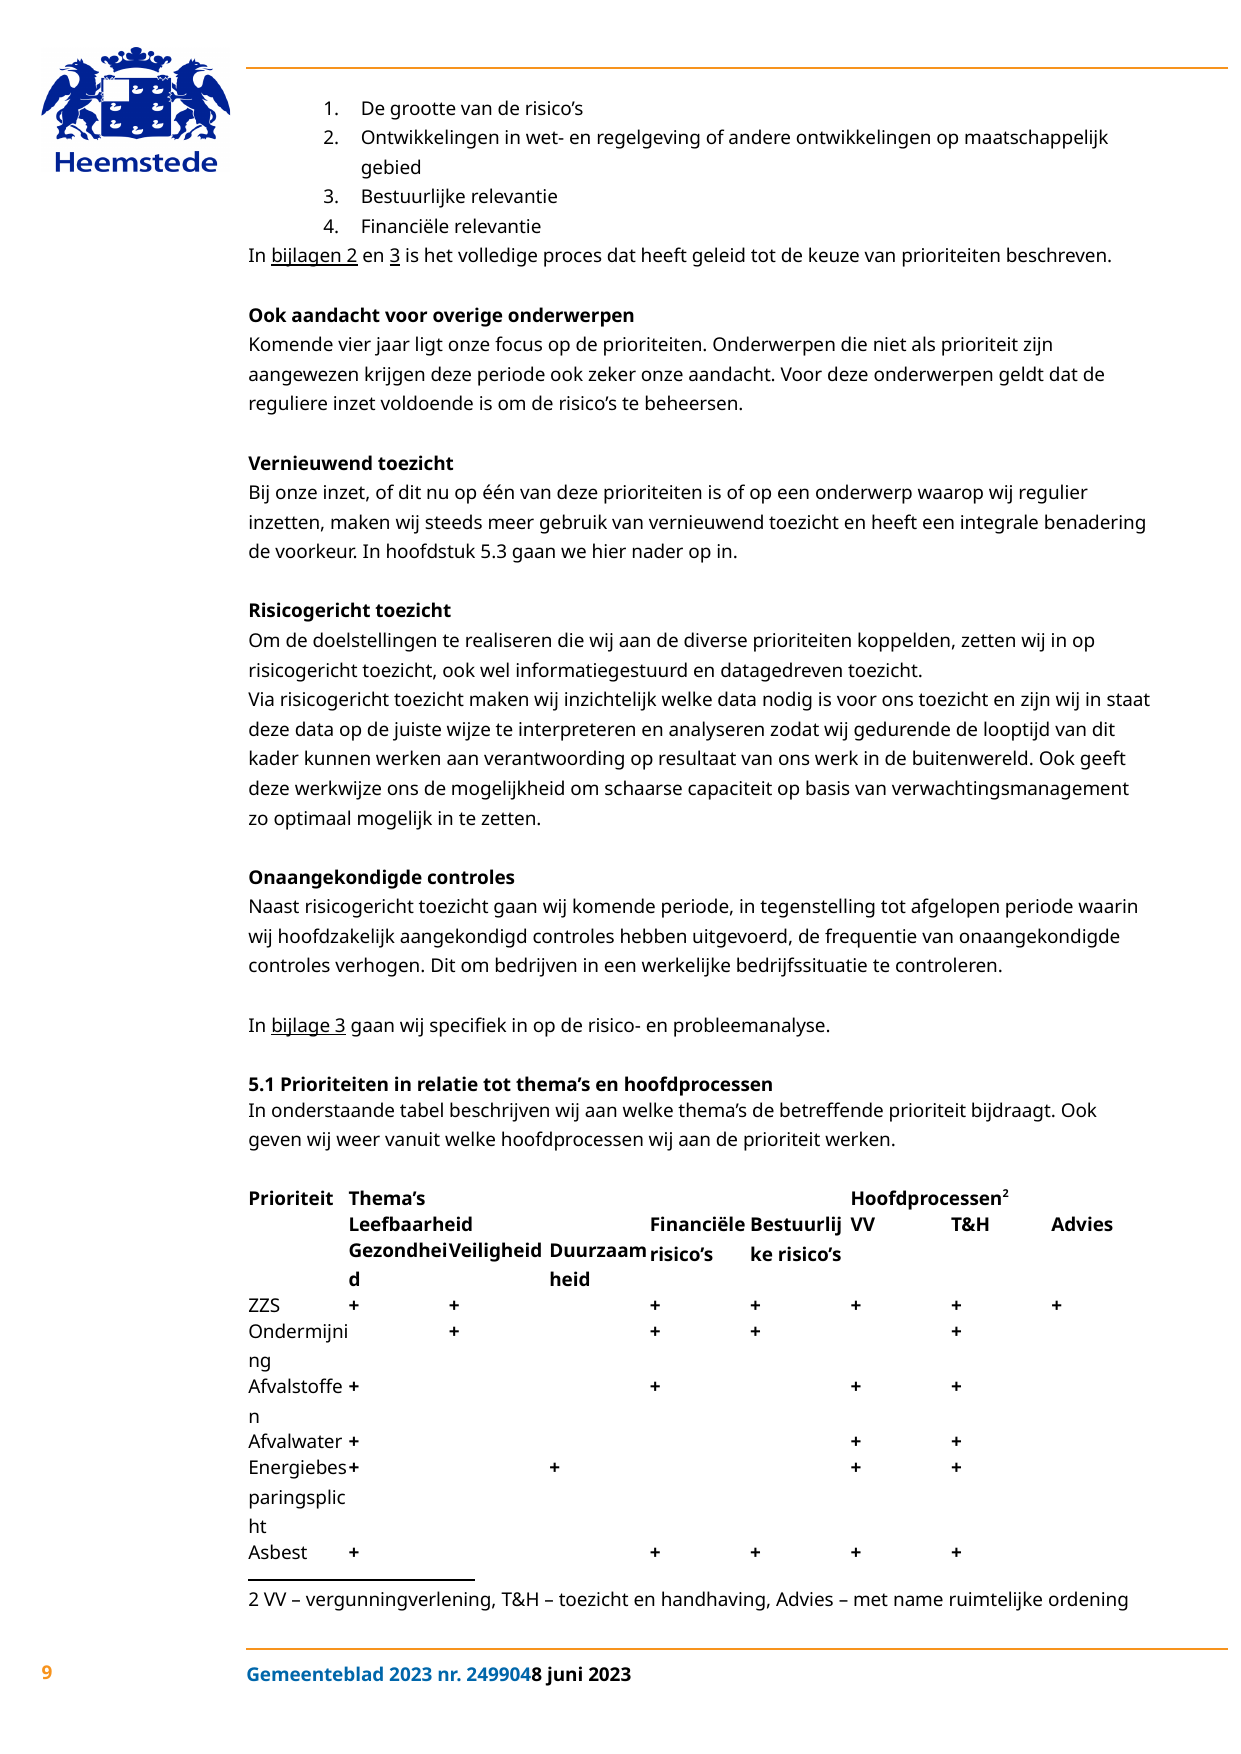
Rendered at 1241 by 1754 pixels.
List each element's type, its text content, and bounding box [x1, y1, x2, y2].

table_cell [348, 1318, 449, 1373]
table_cell + [850, 1539, 951, 1565]
list De grootte van de risico’s [323, 95, 1152, 121]
table_cell + [348, 1455, 449, 1539]
text 5.1 Prioriteiten in relatie tot thema’s en hoofdprocessen [248, 1071, 1152, 1097]
table_cell + [650, 1318, 750, 1373]
table_cell Leefbaarheid [348, 1211, 649, 1237]
table_cell + [951, 1293, 1051, 1318]
table_cell [650, 1429, 750, 1454]
table_cell + [348, 1429, 449, 1454]
table_cell Ondermijning [248, 1318, 348, 1373]
table_cell [549, 1429, 649, 1454]
table_cell + [850, 1429, 951, 1454]
table_header Hoofdprocessen [850, 1186, 1152, 1211]
text In onderstaande tabel beschrijven wij aan welke thema’s de betreffende prioriteit bijdraagt. Ook geven wij weer vanuit welke hoofdprocessen wij aan de prioriteit werken. [248, 1097, 1152, 1152]
table_cell Bestuurlijke risico’s [750, 1211, 850, 1292]
table_cell + [750, 1293, 850, 1318]
table_cell + [1051, 1293, 1152, 1318]
table_cell [750, 1455, 850, 1539]
table_cell + [951, 1429, 1051, 1454]
table_cell + [951, 1539, 1051, 1565]
table_cell + [750, 1318, 850, 1373]
table_cell [1051, 1318, 1152, 1373]
table_cell [549, 1293, 649, 1318]
text Via risicogericht toezicht maken wij inzichtelijk welke data nodig is voor ons toezicht en zijn wij in staat deze data op de juiste wijze te interpreteren en analyseren zodat wij gedurende de looptijd van dit kader kunnen werken aan verantwoording op resultaat van ons werk in de buitenwereld. Ook geeft deze werkwijze ons de mogelijkheid om schaarse capaciteit op basis van verwachtingsmanagement zo optimaal mogelijk in te zetten. [248, 686, 1152, 831]
table_cell [750, 1374, 850, 1429]
table_cell [449, 1374, 549, 1429]
table_cell + [850, 1293, 951, 1318]
table_cell + [650, 1374, 750, 1429]
table_cell [1051, 1539, 1152, 1565]
table_cell [850, 1318, 951, 1373]
table_cell + [951, 1374, 1051, 1429]
table_cell [248, 1211, 348, 1292]
table_cell VV [850, 1211, 951, 1292]
table_cell + [850, 1455, 951, 1539]
list Financiële relevantie [323, 213, 1152, 239]
list Ontwikkelingen in wet- en regelgeving of andere ontwikkelingen op maatschappelijk gebied [323, 124, 1152, 180]
table_cell + [650, 1293, 750, 1318]
table_cell + [951, 1455, 1051, 1539]
table_cell [549, 1374, 649, 1429]
table_header Prioriteit [248, 1186, 348, 1211]
table_cell + [850, 1374, 951, 1429]
table_cell + [449, 1318, 549, 1373]
table_cell + [449, 1293, 549, 1318]
text In bijlagen 2 en 3 is het volledige proces dat heeft geleid tot de keuze van prioriteiten beschreven. [248, 243, 1152, 268]
text Bij onze inzet, of dit nu op één van deze prioriteiten is of op een onderwerp waarop wij regulier inzetten, maken wij steeds meer gebruik van vernieuwend toezicht en heeft een integrale benadering de voorkeur. In hoofdstuk 5.3 gaan we hier nader op in. [248, 479, 1152, 564]
table_cell [449, 1429, 549, 1454]
list Bestuurlijke relevantie [323, 183, 1152, 209]
table_cell [449, 1455, 549, 1539]
table_cell + [348, 1293, 449, 1318]
table_cell Asbest [248, 1539, 348, 1565]
text Komende vier jaar ligt onze focus op de prioriteiten. Onderwerpen die niet als prioriteit zijn aangewezen krijgen deze periode ook zeker onze aandacht. Voor deze onderwerpen geldt dat de reguliere inzet voldoende is om de risico’s te beheersen. [248, 331, 1152, 416]
table_cell [449, 1539, 549, 1565]
text Onaangekondigde controles [248, 864, 1152, 890]
table_cell Afvalstoffen [248, 1374, 348, 1429]
table_cell [549, 1539, 649, 1565]
table_cell + [750, 1539, 850, 1565]
table_cell [1051, 1374, 1152, 1429]
table_cell [1051, 1429, 1152, 1454]
table_cell Afvalwater [248, 1429, 348, 1454]
table_cell Veiligheid [449, 1237, 549, 1292]
table_cell [1051, 1455, 1152, 1539]
table_cell [549, 1318, 649, 1373]
text In bijlage 3 gaan wij specifiek in op de risico- en probleemanalyse. [248, 1012, 1152, 1038]
text Vernieuwend toezicht [248, 450, 1152, 476]
table_cell Advies [1051, 1211, 1152, 1292]
table_cell + [348, 1374, 449, 1429]
table_cell + [549, 1455, 649, 1539]
table_header Thema’s [348, 1186, 850, 1211]
text Naast risicogericht toezicht gaan wij komende periode, in tegenstelling tot afgelopen periode waarin wij hoofdzakelijk aangekondigd controles hebben uitgevoerd, de frequentie van onaangekondigde controles verhogen. Dit om bedrijven in een werkelijke bedrijfssituatie te controleren. [248, 893, 1152, 978]
table_cell Duurzaamheid [549, 1237, 649, 1292]
text Risicogericht toezicht [248, 598, 1152, 623]
picture [41, 47, 231, 172]
text Ook aandacht voor overige onderwerpen [248, 302, 1152, 328]
table_cell [750, 1429, 850, 1454]
table_cell [650, 1455, 750, 1539]
table_cell T&H [951, 1211, 1051, 1292]
table_cell + [348, 1539, 449, 1565]
table_cell Energiebesparingsplicht [248, 1455, 348, 1539]
table_cell ZZS [248, 1293, 348, 1318]
text Om de doelstellingen te realiseren die wij aan de diverse prioriteiten koppelden, zetten wij in op risicogericht toezicht, ook wel informatiegestuurd en datagedreven toezicht. [248, 627, 1152, 683]
table_cell + [650, 1539, 750, 1565]
table_cell Gezondheid [348, 1237, 449, 1292]
table_cell Financiële risico’s [650, 1211, 750, 1292]
table_cell + [951, 1318, 1051, 1373]
